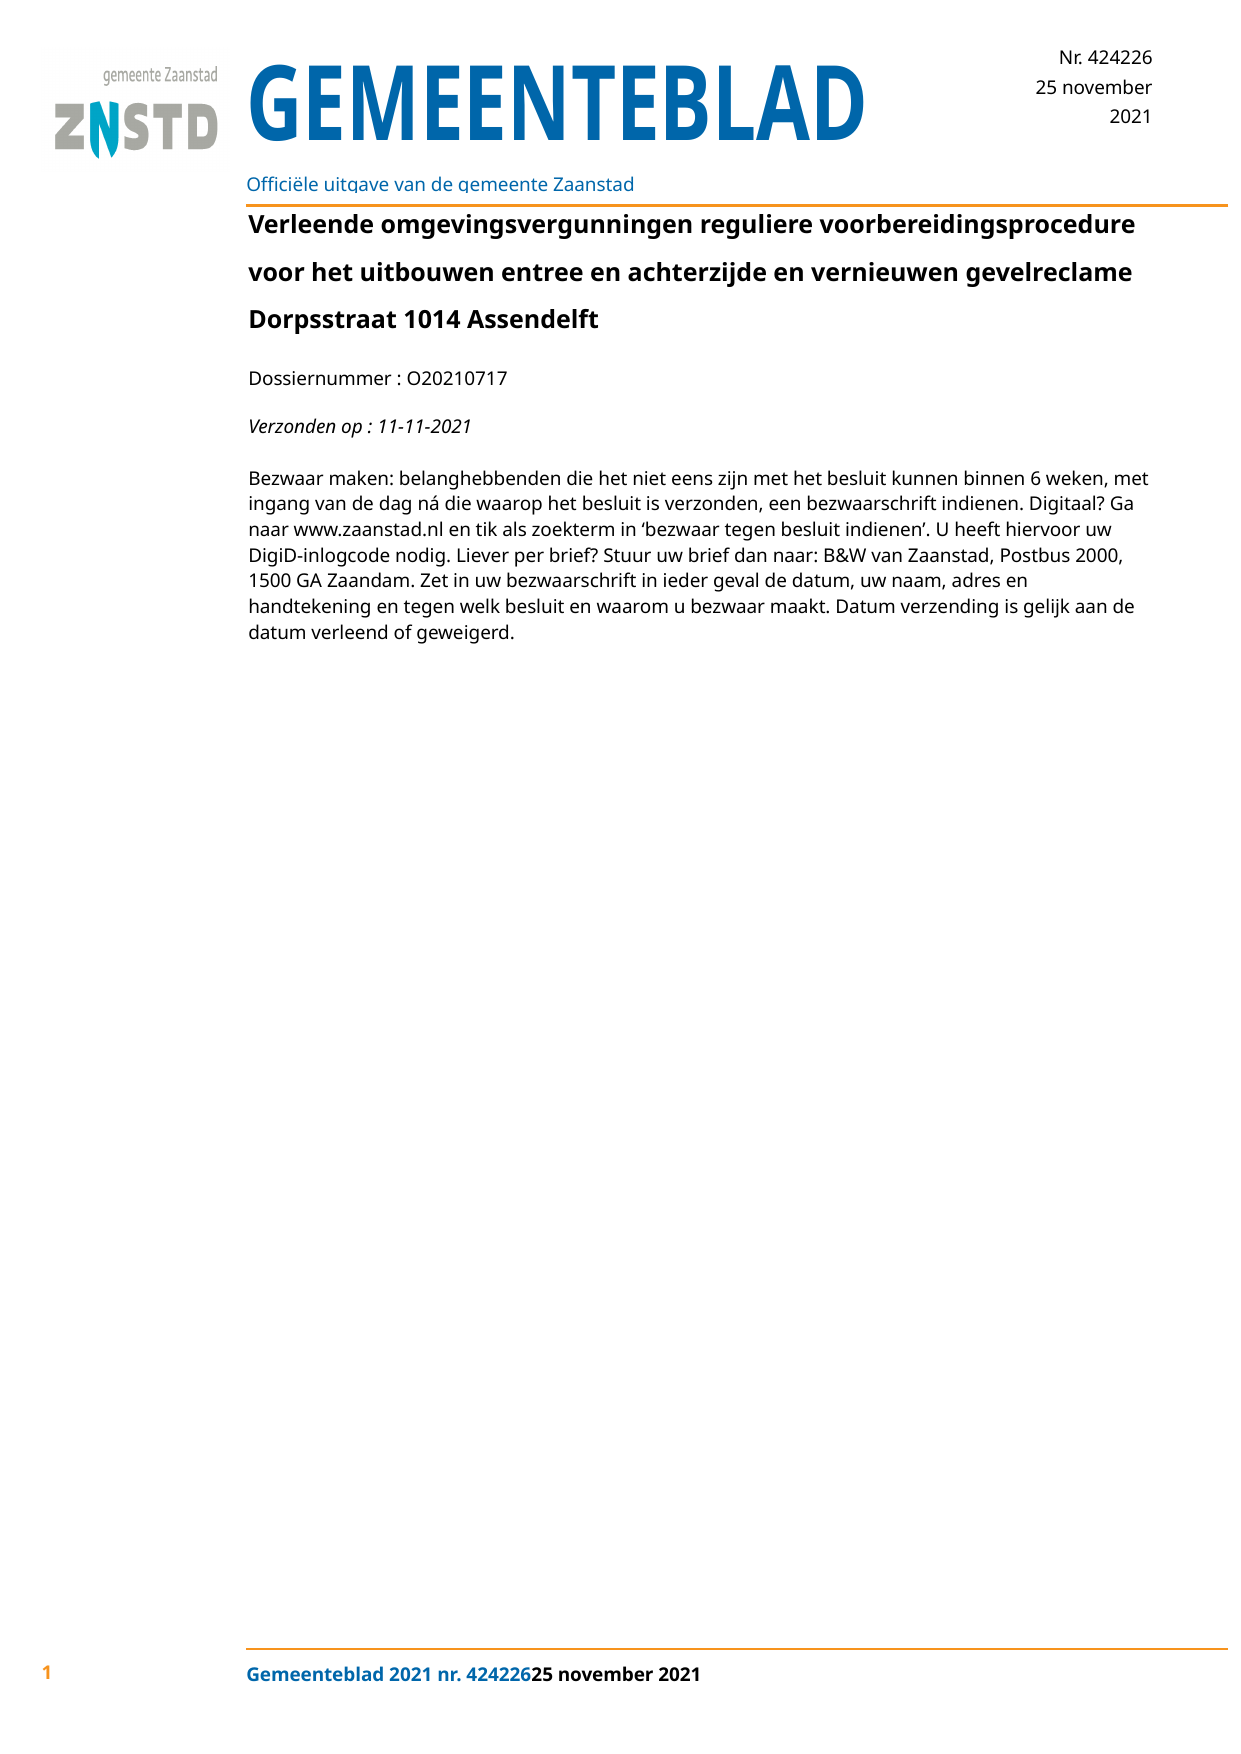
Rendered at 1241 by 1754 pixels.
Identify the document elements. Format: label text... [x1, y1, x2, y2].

text Bezwaar maken: belanghebbenden die het niet eens zijn met het besluit kunnen binnen 6 weken, met ingang van de dag ná die waarop het besluit is verzonden, een bezwaarschrift indienen. Digitaal? Ga naar www.zaanstad.nl en tik als zoekterm in ‘bezwaar tegen besluit indienen’. U heeft hiervoor uw DigiD-inlogcode nodig. Liever per brief? Stuur uw brief dan naar: B&W van Zaanstad, Postbus 2000, 1500 GA Zaandam. Zet in uw bezwaarschrift in ieder geval de datum, uw naam, adres en handtekening en tegen welk besluit en waarom u bezwaar maakt. Datum verzending is gelijk aan de datum verleend of geweigerd. [248, 465, 1152, 645]
picture [41, 47, 231, 172]
text Verleende omgevingsvergunningen reguliere voorbereidingsprocedure voor het uitbouwen entree en achterzijde en vernieuwen gevelreclame Dorpsstraat 1014 Assendelft [248, 207, 1152, 336]
text Dossiernummer : O20210717 [248, 366, 1152, 391]
text Verzonden op : 11-11-2021 [248, 413, 1152, 439]
